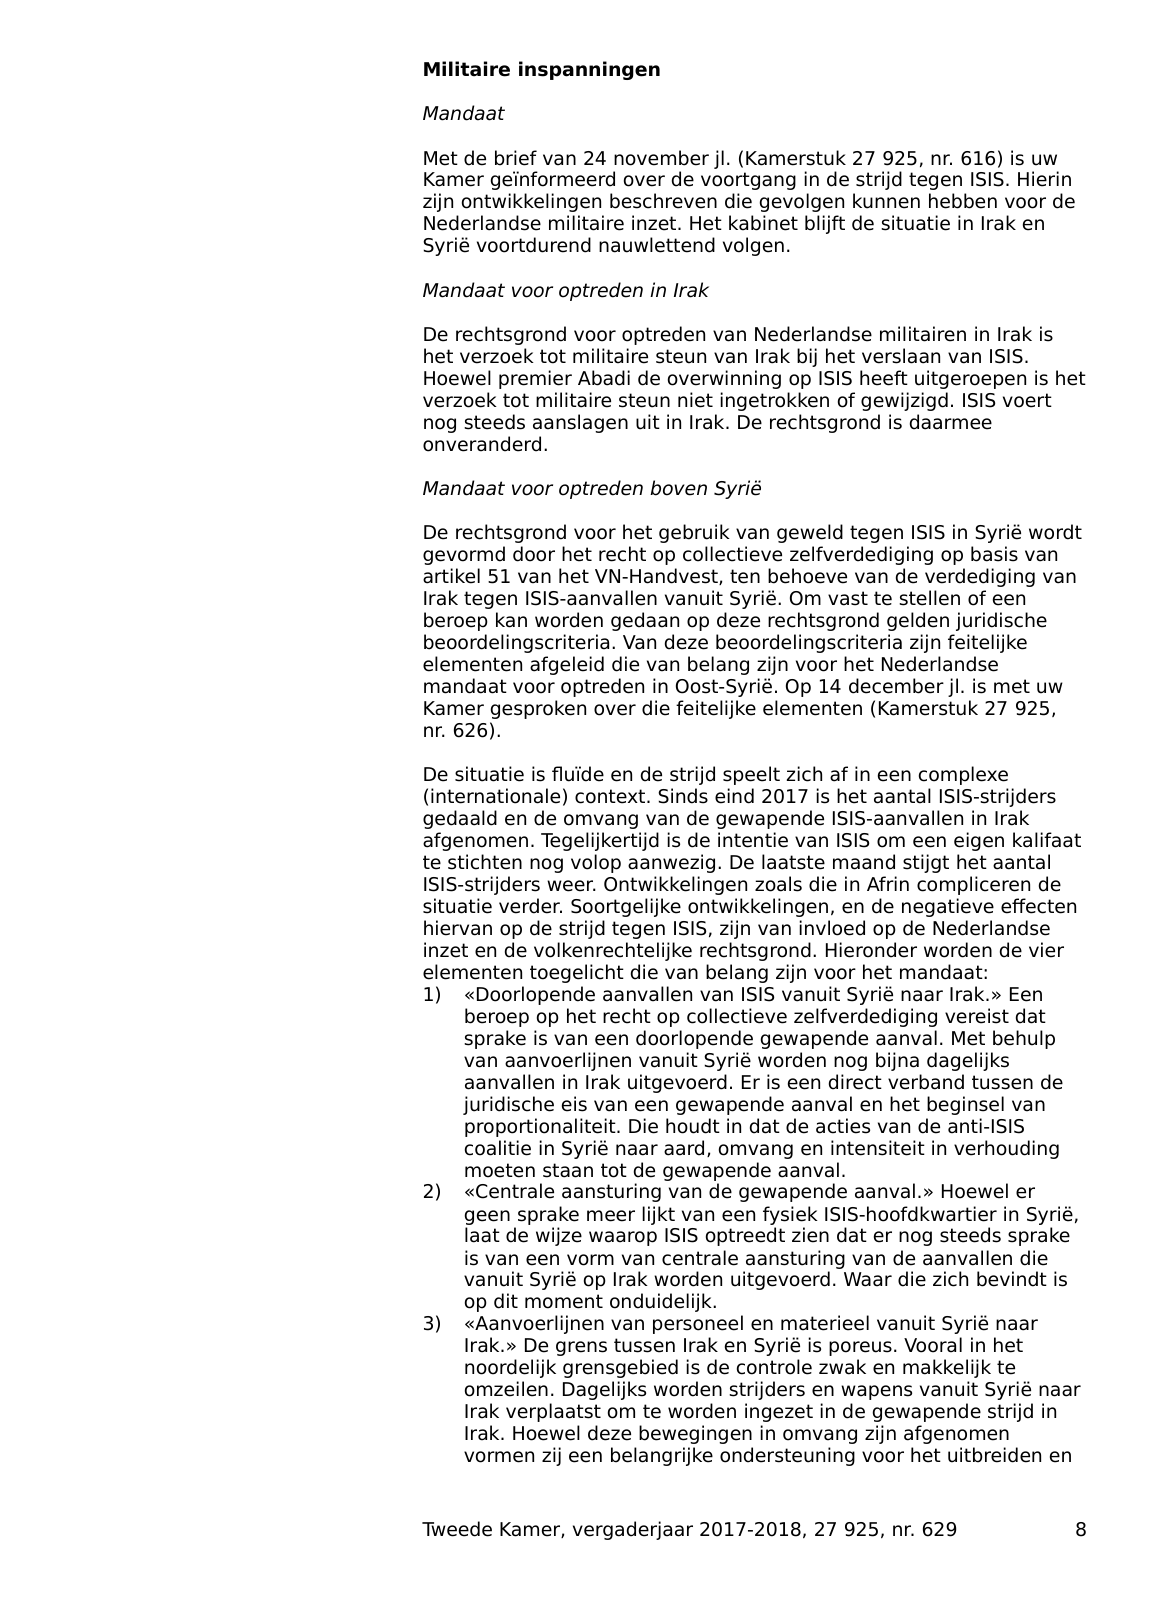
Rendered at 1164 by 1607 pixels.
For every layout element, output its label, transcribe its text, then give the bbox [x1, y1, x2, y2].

subtitle Mandaat voor optreden in Irak [422, 279, 1087, 301]
text 3) «Aanvoerlijnen van personeel en materieel vanuit Syrië naar Irak.» De grens tussen Irak en Syrië is poreus. Vooral in het noordelijk grensgebied is de controle zwak en makkelijk te omzeilen. Dagelijks worden strijders en wapens vanuit Syrië naar Irak verplaatst om te worden ingezet in de gewapende strijd in Irak. Hoewel deze bewegingen in omvang zijn afgenomen vormen zij een belangrijke ondersteuning voor het uitbreiden en [422, 1313, 1087, 1467]
text De situatie is fluïde en de strijd speelt zich af in een complexe (internationale) context. Sinds eind 2017 is het aantal ISIS-strijders gedaald en de omvang van de gewapende ISIS-aanvallen in Irak afgenomen. Tegelijkertijd is de intentie van ISIS om een eigen kalifaat te stichten nog volop aanwezig. De laatste maand stijgt het aantal ISIS-strijders weer. Ontwikkelingen zoals die in Afrin compliceren de situatie verder. Soortgelijke ontwikkelingen, en de negatieve effecten hiervan op de strijd tegen ISIS, zijn van invloed op de Nederlandse inzet en de volkenrechtelijke rechtsgrond. Hieronder worden de vier elementen toegelicht die van belang zijn voor het mandaat: [422, 764, 1087, 984]
subtitle Mandaat [422, 103, 1087, 125]
subtitle Militaire inspanningen [422, 59, 1087, 81]
text De rechtsgrond voor het gebruik van geweld tegen ISIS in Syrië wordt gevormd door het recht op collectieve zelfverdediging op basis van artikel 51 van het VN-Handvest, ten behoeve van de verdediging van Irak tegen ISIS-aanvallen vanuit Syrië. Om vast te stellen of een beroep kan worden gedaan op deze rechtsgrond gelden juridische beoordelingscriteria. Van deze beoordelingscriteria zijn feitelijke elementen afgeleid die van belang zijn voor het Nederlandse mandaat voor optreden in Oost-Syrië. Op 14 december jl. is met uw Kamer gesproken over die feitelijke elementen (Kamerstuk 27 925, nr. 626). [422, 522, 1087, 742]
text De rechtsgrond voor optreden van Nederlandse militairen in Irak is het verzoek tot militaire steun van Irak bij het verslaan van ISIS. Hoewel premier Abadi de overwinning op ISIS heeft uitgeroepen is het verzoek tot militaire steun niet ingetrokken of gewijzigd. ISIS voert nog steeds aanslagen uit in Irak. De rechtsgrond is daarmee onveranderd. [422, 324, 1087, 456]
text Met de brief van 24 november jl. (Kamerstuk 27 925, nr. 616) is uw Kamer geïnformeerd over de voortgang in de strijd tegen ISIS. Hierin zijn ontwikkelingen beschreven die gevolgen kunnen hebben voor de Nederlandse militaire inzet. Het kabinet blijft de situatie in Irak en Syrië voortdurend nauwlettend volgen. [422, 147, 1087, 257]
text 1) «Doorlopende aanvallen van ISIS vanuit Syrië naar Irak.» Een beroep op het recht op collectieve zelfverdediging vereist dat sprake is van een doorlopende gewapende aanval. Met behulp van aanvoerlijnen vanuit Syrië worden nog bijna dagelijks aanvallen in Irak uitgevoerd. Er is een direct verband tussen de juridische eis van een gewapende aanval en het beginsel van proportionaliteit. Die houdt in dat de acties van de anti-ISIS coalitie in Syrië naar aard, omvang en intensiteit in verhouding moeten staan tot de gewapende aanval. [422, 984, 1087, 1181]
subtitle Mandaat voor optreden boven Syrië [422, 478, 1087, 500]
text 2) «Centrale aansturing van de gewapende aanval.» Hoewel er geen sprake meer lijkt van een fysiek ISIS-hoofdkwartier in Syrië, laat de wijze waarop ISIS optreedt zien dat er nog steeds sprake is van een vorm van centrale aansturing van de aanvallen die vanuit Syrië op Irak worden uitgevoerd. Waar die zich bevindt is op dit moment onduidelijk. [422, 1181, 1087, 1313]
